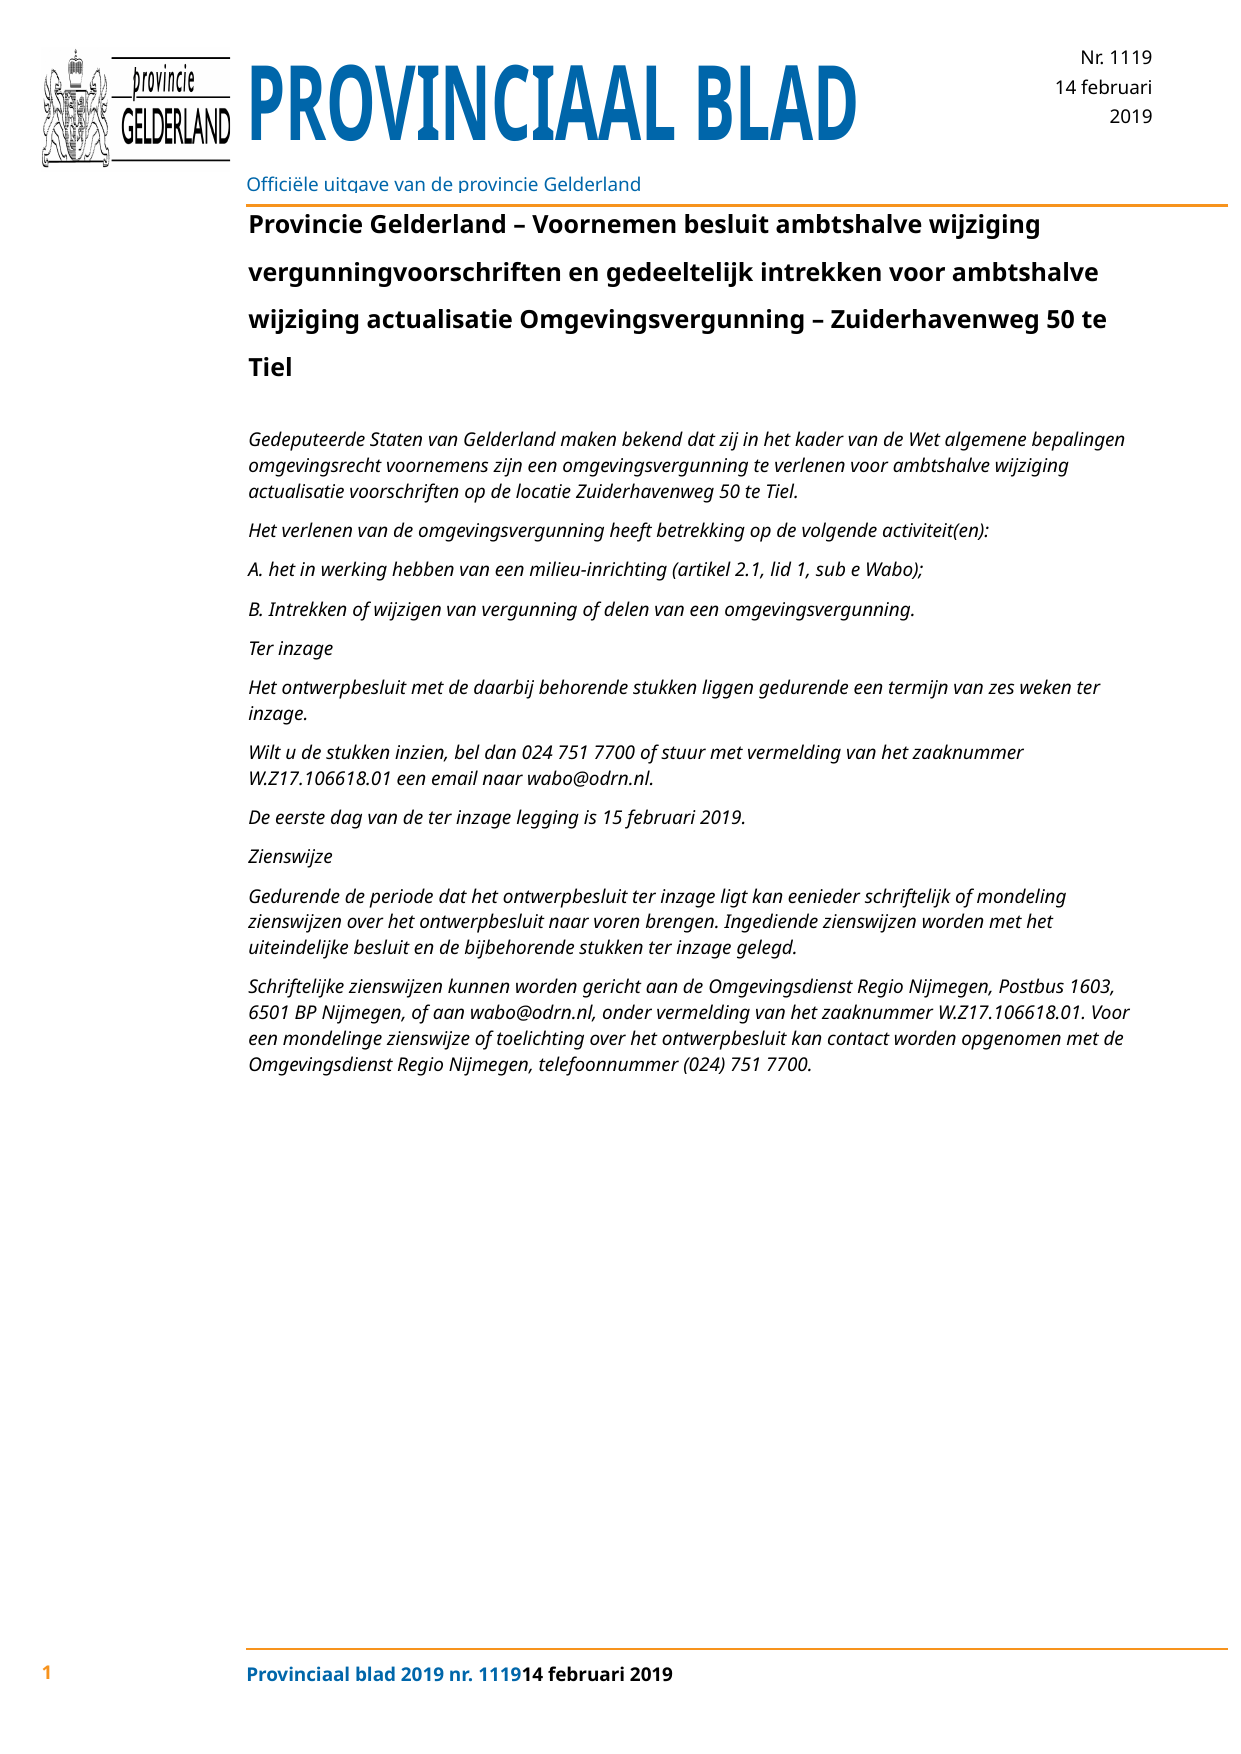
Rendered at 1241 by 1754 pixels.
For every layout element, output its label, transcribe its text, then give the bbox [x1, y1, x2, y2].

text Ter inzage [248, 635, 1152, 661]
text Schriftelijke zienswijzen kunnen worden gericht aan de Omgevingsdienst Regio Nijmegen, Postbus 1603, 6501 BP Nijmegen, of aan wabo@odrn.nl, onder vermelding van het zaaknummer W.Z17.106618.01. Voor een mondelinge zienswijze of toelichting over het ontwerpbesluit kan contact worden opgenomen met de Omgevingsdienst Regio Nijmegen, telefoonnummer (024) 751 7700. [248, 974, 1152, 1077]
text Wilt u de stukken inzien, bel dan 024 751 7700 of stuur met vermelding van het zaaknummer W.Z17.106618.01 een email naar wabo@odrn.nl. [248, 739, 1152, 791]
text Gedeputeerde Staten van Gelderland maken bekend dat zij in het kader van de Wet algemene bepalingen omgevingsrecht voornemens zijn een omgevingsvergunning te verlenen voor ambtshalve wijziging actualisatie voorschriften op de locatie Zuiderhavenweg 50 te Tiel. [248, 427, 1152, 504]
text Het ontwerpbesluit met de daarbij behorende stukken liggen gedurende een termijn van zes weken ter inzage. [248, 674, 1152, 726]
text Het verlenen van de omgevingsvergunning heeft betrekking op de volgende activiteit(en): [248, 517, 1152, 543]
picture [41, 47, 231, 172]
text De eerste dag van de ter inzage legging is 15 februari 2019. [248, 804, 1152, 830]
text Provincie Gelderland – Voornemen besluit ambtshalve wijziging vergunningvoorschriften en gedeeltelijk intrekken voor ambtshalve wijziging actualisatie Omgevingsvergunning – Zuiderhavenweg 50 te Tiel [248, 207, 1152, 384]
text B. Intrekken of wijzigen van vergunning of delen van een omgevingsvergunning. [248, 596, 1152, 622]
text Zienswijze [248, 844, 1152, 869]
text A. het in werking hebben van een milieu-inrichting (artikel 2.1, lid 1, sub e Wabo); [248, 557, 1152, 582]
text Gedurende de periode dat het ontwerpbesluit ter inzage ligt kan eenieder schriftelijk of mondeling zienswijzen over het ontwerpbesluit naar voren brengen. Ingediende zienswijzen worden met het uiteindelijke besluit en de bijbehorende stukken ter inzage gelegd. [248, 883, 1152, 960]
